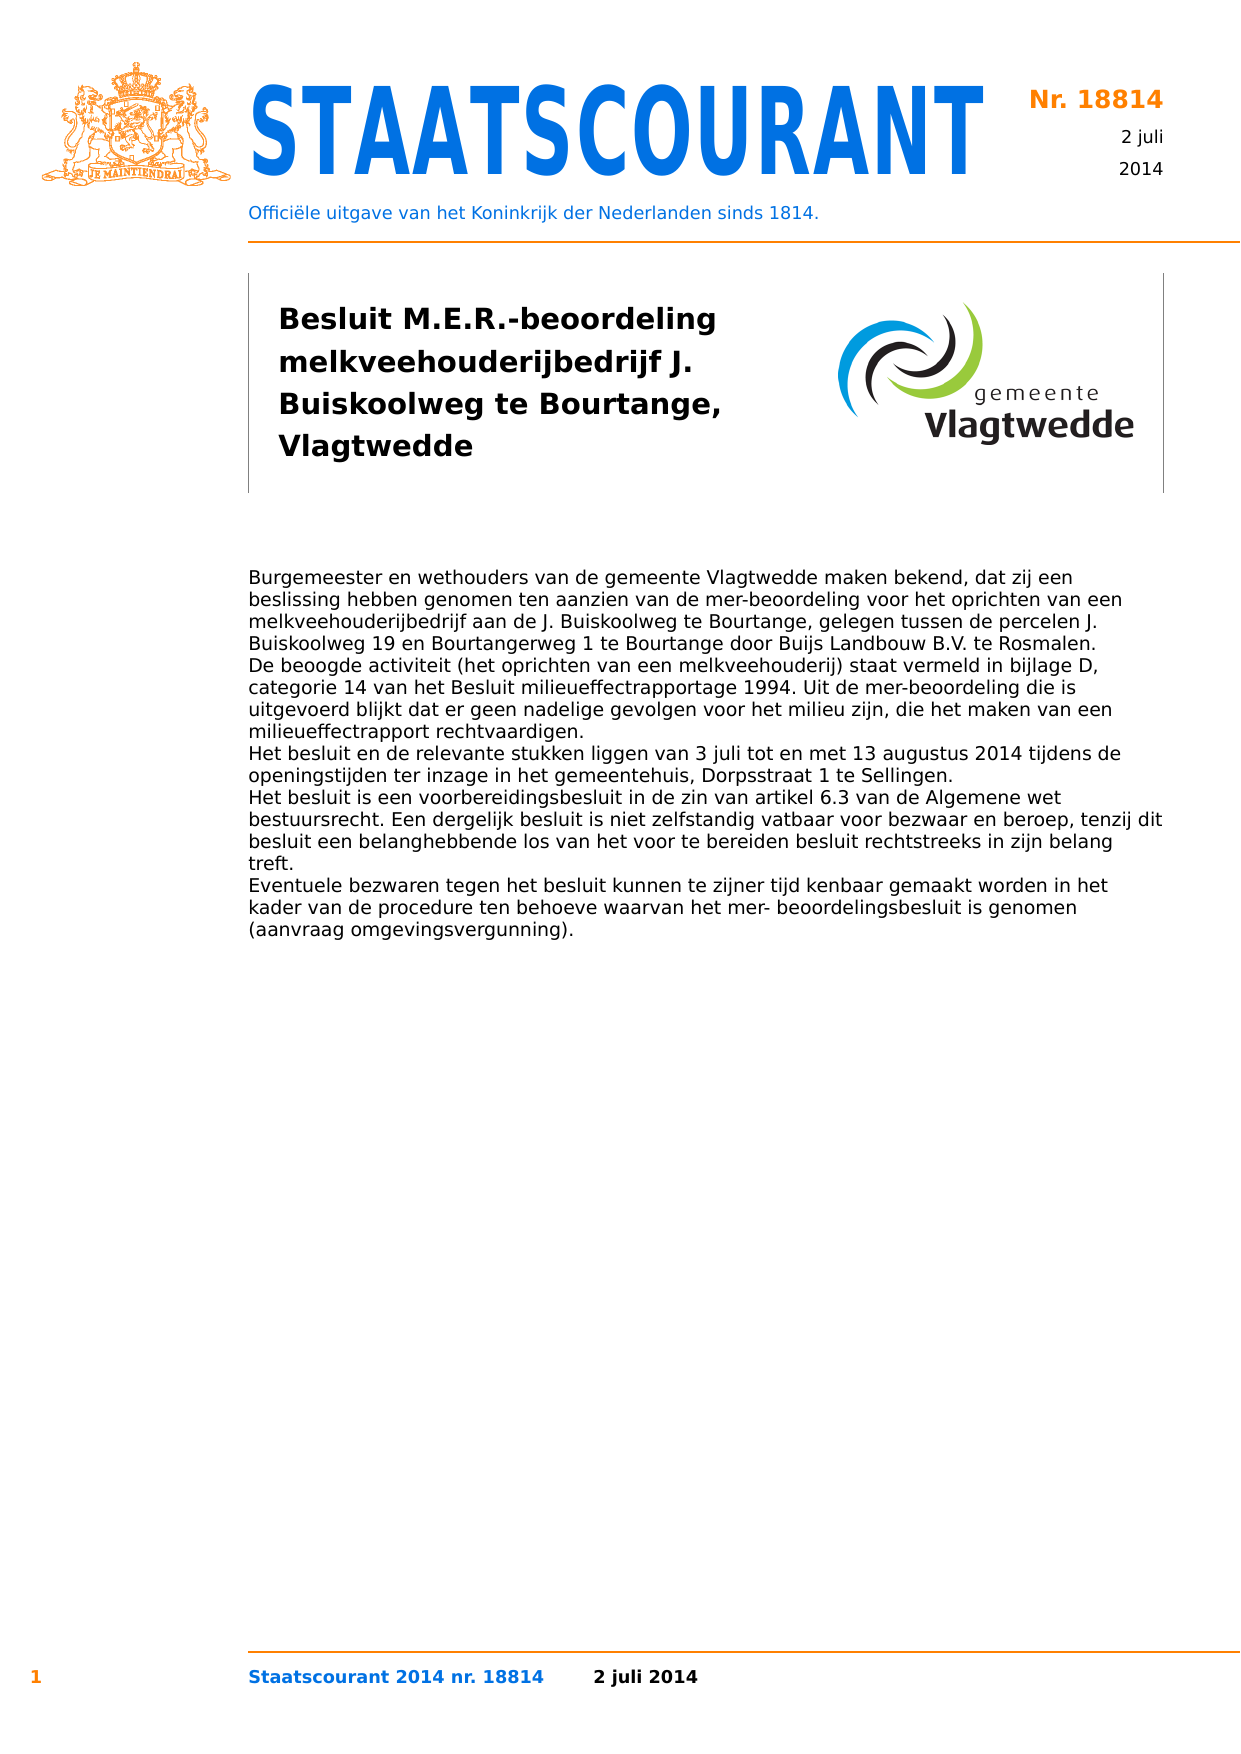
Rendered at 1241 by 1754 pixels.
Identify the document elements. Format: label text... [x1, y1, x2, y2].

subtitle Besluit M.E.R.-beoordeling melkveehouderijbedrijf J. Buiskoolweg te Bourtange, Vlagtwedde [249, 273, 1163, 493]
text Het besluit is een voorbereidingsbesluit in de zin van artikel 6.3 van de Algemene wet bestuursrecht. Een dergelijk besluit is niet zelfstandig vatbaar voor bezwaar en beroep, tenzij dit besluit een belanghebbende los van het voor te bereiden besluit rechtstreeks in zijn belang treft. [248, 787, 1163, 875]
table_header STAATSCOURANT [248, 62, 998, 203]
table_cell 2014 [998, 153, 1240, 203]
text Burgemeester en wethouders van de gemeente Vlagtwedde maken bekend, dat zij een beslissing hebben genomen ten aanzien van de mer-beoordeling voor het oprichten van een melkveehouderijbedrijf aan de J. Buiskoolweg te Bourtange, gelegen tussen de percelen J. Buiskoolweg 19 en Bourtangerweg 1 te Bourtange door Buijs Landbouw B.V. te Rosmalen. [248, 567, 1163, 655]
text Het besluit en de relevante stukken liggen van 3 juli tot en met 13 augustus 2014 tijdens de openingstijden ter inzage in het gemeentehuis, Dorpsstraat 1 te Sellingen. [248, 743, 1163, 787]
picture [41, 62, 231, 186]
table_cell Officiële uitgave van het Koninkrijk der Nederlanden sinds 1814. [248, 203, 1240, 241]
table_header [25, 62, 248, 241]
picture [838, 302, 1134, 445]
table_cell 2 juli [998, 121, 1240, 153]
text De beoogde activiteit (het oprichten van een melkveehouderij) staat vermeld in bijlage D, categorie 14 van het Besluit milieueffectrapportage 1994. Uit de mer-beoordeling die is uitgevoerd blijkt dat er geen nadelige gevolgen voor het milieu zijn, die het maken van een milieueffectrapport rechtvaardigen. [248, 655, 1163, 743]
text Eventuele bezwaren tegen het besluit kunnen te zijner tijd kenbaar gemaakt worden in het kader van de procedure ten behoeve waarvan het mer- beoordelingsbesluit is genomen (aanvraag omgevingsvergunning). [248, 875, 1163, 941]
table_header Nr. 18814 [998, 62, 1240, 121]
